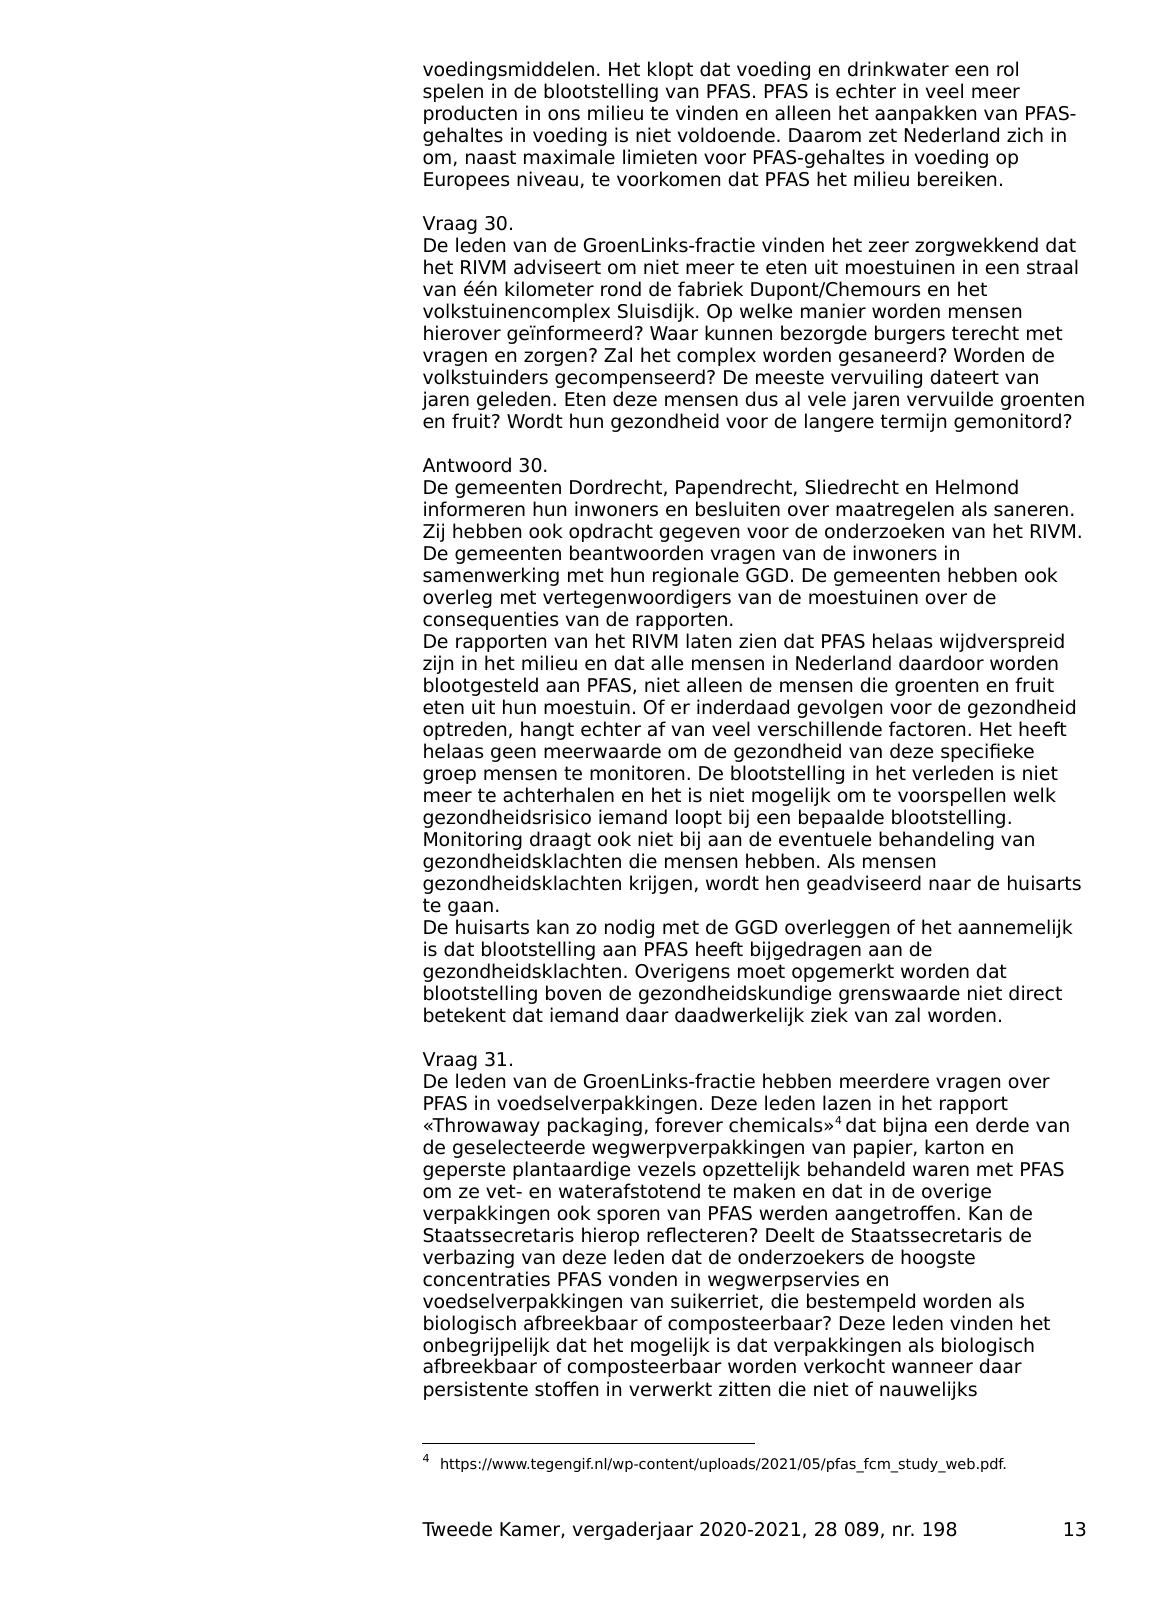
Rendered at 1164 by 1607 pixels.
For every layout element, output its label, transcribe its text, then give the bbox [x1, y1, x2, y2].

text voedingsmiddelen. Het klopt dat voeding en drinkwater een rol spelen in de blootstelling van PFAS. PFAS is echter in veel meer producten in ons milieu te vinden en alleen het aanpakken van PFAS-gehaltes in voeding is niet voldoende. Daarom zet Nederland zich in om, naast maximale limieten voor PFAS-gehaltes in voeding op Europees niveau, te voorkomen dat PFAS het milieu bereiken. [422, 59, 1087, 191]
text Antwoord 30. [422, 455, 1087, 477]
text De gemeenten Dordrecht, Papendrecht, Sliedrecht en Helmond informeren hun inwoners en besluiten over maatregelen als saneren. Zij hebben ook opdracht gegeven voor de onderzoeken van het RIVM. De gemeenten beantwoorden vragen van de inwoners in samenwerking met hun regionale GGD. De gemeenten hebben ook overleg met vertegenwoordigers van de moestuinen over de consequenties van de rapporten. [422, 477, 1087, 631]
text De rapporten van het RIVM laten zien dat PFAS helaas wijdverspreid zijn in het milieu en dat alle mensen in Nederland daardoor worden blootgesteld aan PFAS, niet alleen de mensen die groenten en fruit eten uit hun moestuin. Of er inderdaad gevolgen voor de gezondheid optreden, hangt echter af van veel verschillende factoren. Het heeft helaas geen meerwaarde om de gezondheid van deze specifieke groep mensen te monitoren. De blootstelling in het verleden is niet meer te achterhalen en het is niet mogelijk om te voorspellen welk gezondheidsrisico iemand loopt bij een bepaalde blootstelling. Monitoring draagt ook niet bij aan de eventuele behandeling van gezondheidsklachten die mensen hebben. Als mensen gezondheidsklachten krijgen, wordt hen geadviseerd naar de huisarts te gaan. [422, 631, 1087, 917]
text https://www.tegengif.nl/wp-content/uploads/2021/05/pfas_fcm_study_web.pdf. [422, 1452, 1087, 1474]
text De leden van de GroenLinks-fractie vinden het zeer zorgwekkend dat het RIVM adviseert om niet meer te eten uit moestuinen in een straal van één kilometer rond de fabriek Dupont/Chemours en het volkstuinencomplex Sluisdijk. Op welke manier worden mensen hierover geïnformeerd? Waar kunnen bezorgde burgers terecht met vragen en zorgen? Zal het complex worden gesaneerd? Worden de volkstuinders gecompenseerd? De meeste vervuiling dateert van jaren geleden. Eten deze mensen dus al vele jaren vervuilde groenten en fruit? Wordt hun gezondheid voor de langere termijn gemonitord? [422, 235, 1087, 433]
text De leden van de GroenLinks-fractie hebben meerdere vragen over PFAS in voedselverpakkingen. Deze leden lazen in het rapport «Throwaway packaging, forever chemicals»dat bijna een derde van de geselecteerde wegwerpverpakkingen van papier, karton en geperste plantaardige vezels opzettelijk behandeld waren met PFAS om ze vet- en waterafstotend te maken en dat in de overige verpakkingen ook sporen van PFAS werden aangetroffen. Kan de Staatssecretaris hierop reflecteren? Deelt de Staatssecretaris de verbazing van deze leden dat de onderzoekers de hoogste concentraties PFAS vonden in wegwerpservies en voedselverpakkingen van suikerriet, die bestempeld worden als biologisch afbreekbaar of composteerbaar? Deze leden vinden het onbegrijpelijk dat het mogelijk is dat verpakkingen als biologisch afbreekbaar of composteerbaar worden verkocht wanneer daar persistente stoffen in verwerkt zitten die niet of nauwelijks [422, 1071, 1087, 1400]
text Vraag 30. [422, 213, 1087, 235]
text De huisarts kan zo nodig met de GGD overleggen of het aannemelijk is dat blootstelling aan PFAS heeft bijgedragen aan de gezondheidsklachten. Overigens moet opgemerkt worden dat blootstelling boven de gezondheidskundige grenswaarde niet direct betekent dat iemand daar daadwerkelijk ziek van zal worden. [422, 917, 1087, 1027]
text Vraag 31. [422, 1049, 1087, 1071]
